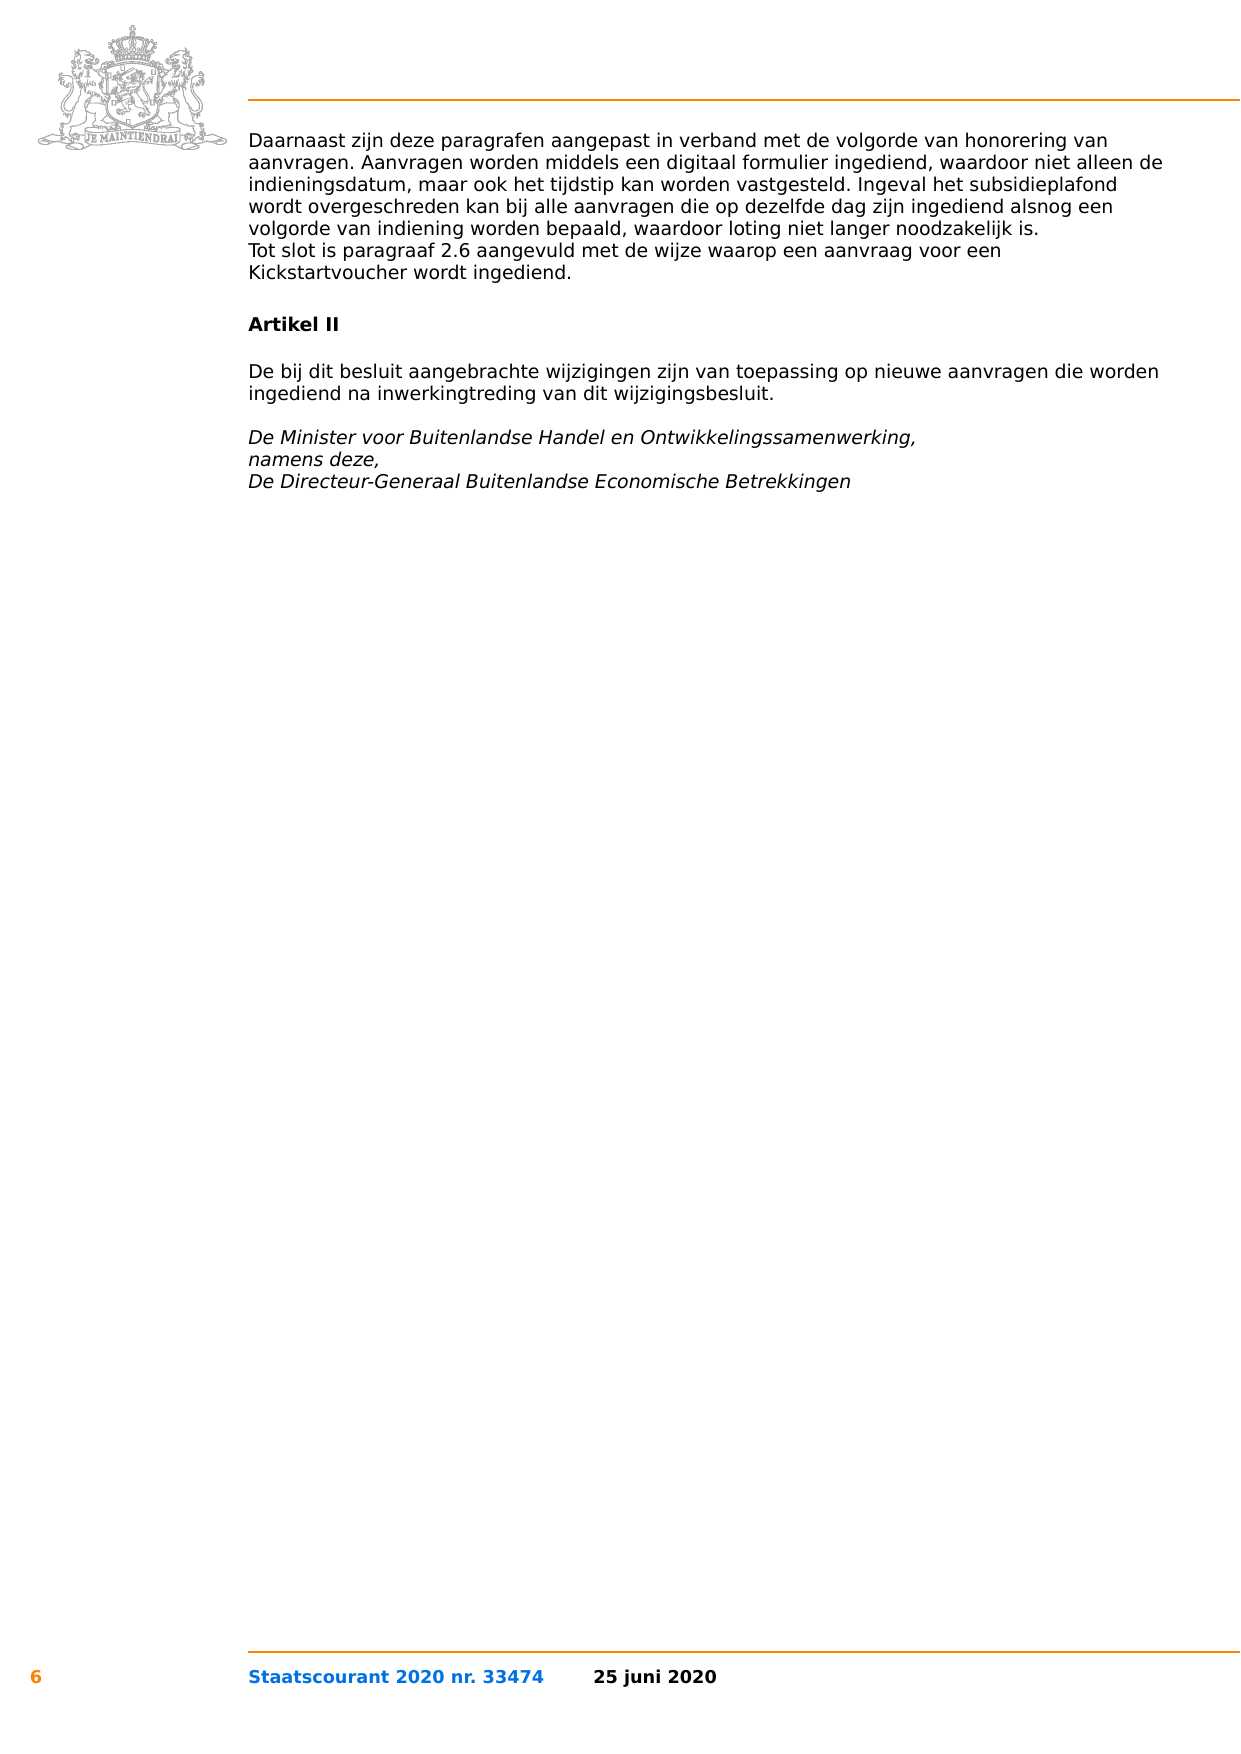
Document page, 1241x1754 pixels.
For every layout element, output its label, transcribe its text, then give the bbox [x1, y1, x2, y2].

subtitle Artikel II [248, 314, 1163, 336]
picture [38, 25, 227, 150]
text De Minister voor Buitenlandse Handel en Ontwikkelingssamenwerking, namens deze, De Directeur-Generaal Buitenlandse Economische Betrekkingen [248, 427, 1163, 492]
text Tot slot is paragraaf 2.6 aangevuld met de wijze waarop een aanvraag voor een Kickstartvoucher wordt ingediend. [248, 240, 1163, 284]
text De bij dit besluit aangebrachte wijzigingen zijn van toepassing op nieuwe aanvragen die worden ingediend na inwerkingtreding van dit wijzigingsbesluit. [248, 361, 1163, 405]
text Daarnaast zijn deze paragrafen aangepast in verband met de volgorde van honorering van aanvragen. Aanvragen worden middels een digitaal formulier ingediend, waardoor niet alleen de indieningsdatum, maar ook het tijdstip kan worden vastgesteld. Ingeval het subsidieplafond wordt overgeschreden kan bij alle aanvragen die op dezelfde dag zijn ingediend alsnog een volgorde van indiening worden bepaald, waardoor loting niet langer noodzakelijk is. [248, 130, 1163, 240]
